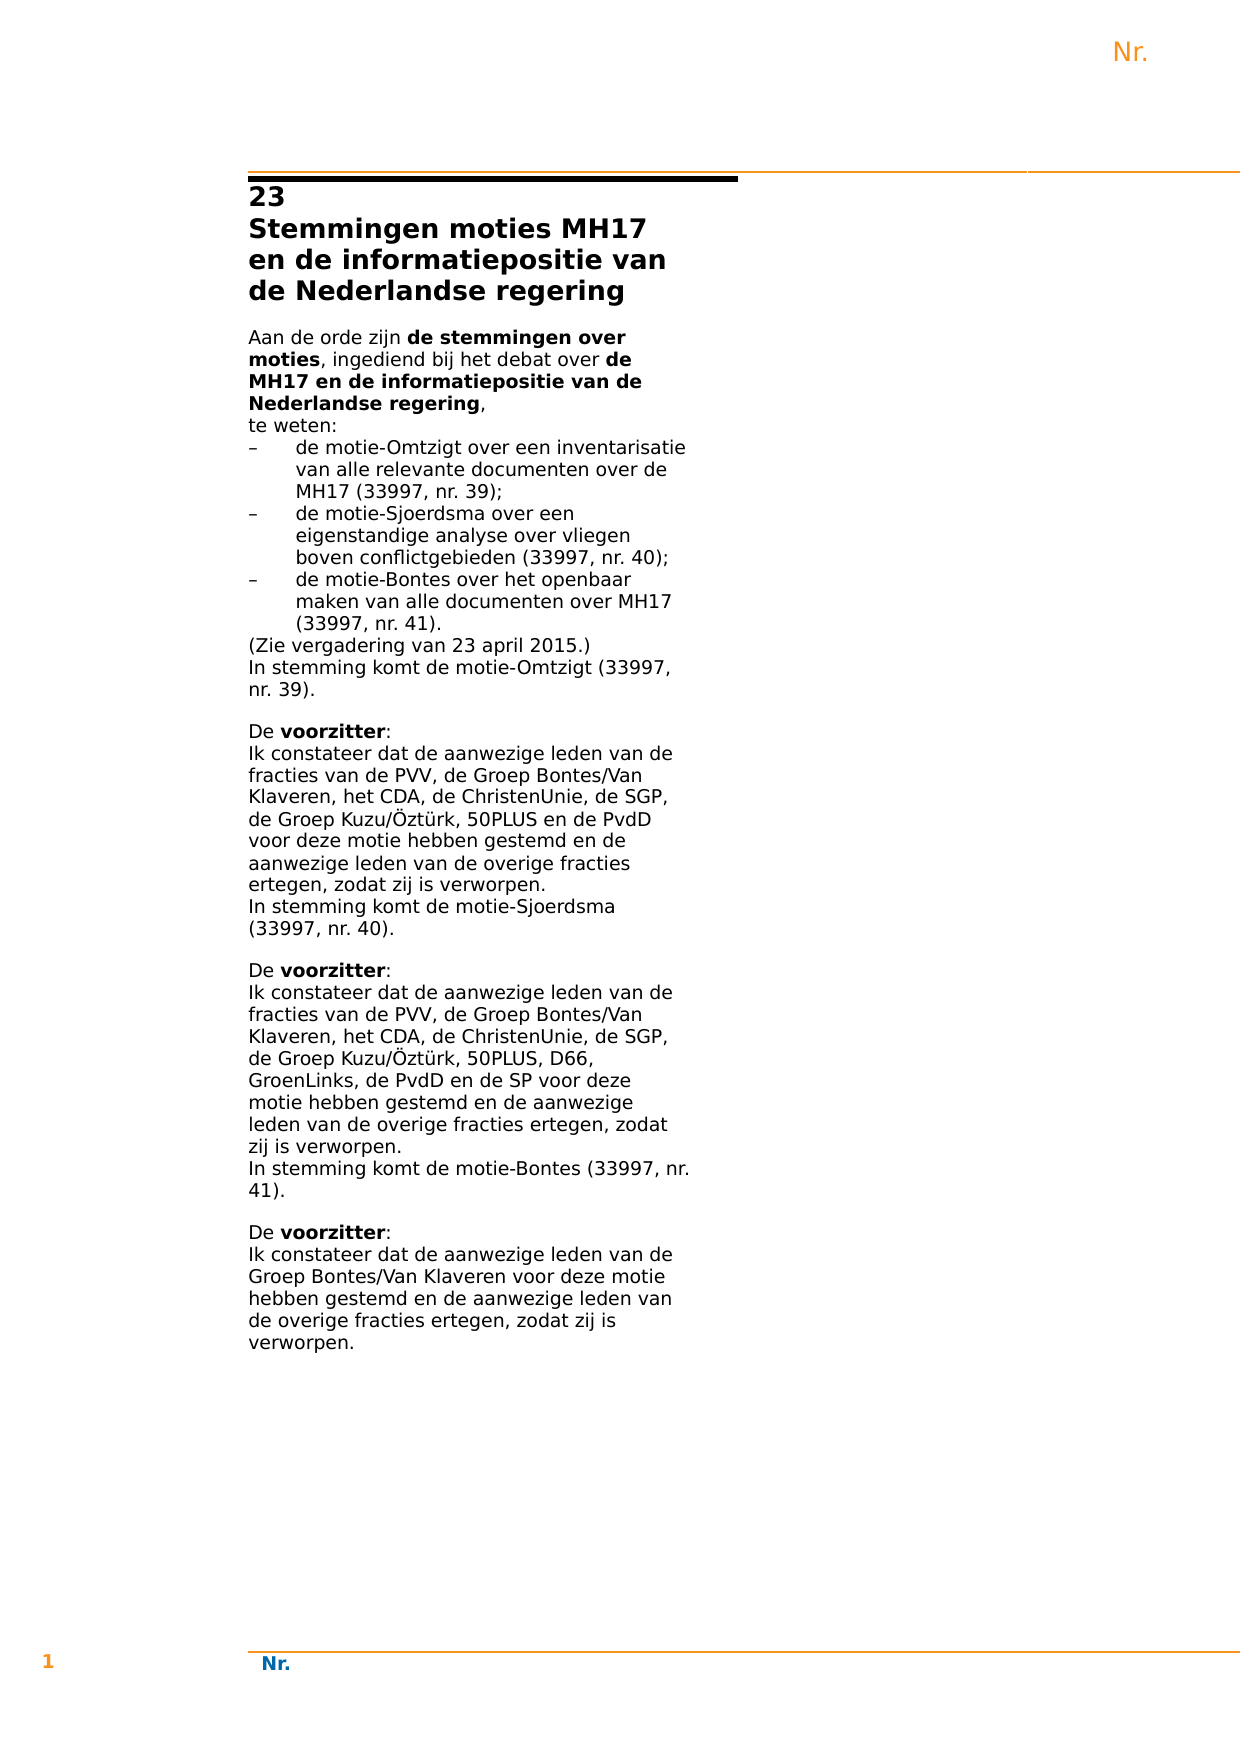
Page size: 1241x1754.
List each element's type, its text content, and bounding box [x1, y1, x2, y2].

text In stemming komt de motie-Bontes (33997, nr. 41). [248, 1158, 691, 1202]
text In stemming komt de motie-Omtzigt (33997, nr. 39). [248, 657, 691, 701]
text De voorzitter: [248, 1222, 691, 1244]
text In stemming komt de motie-Sjoerdsma (33997, nr. 40). [248, 896, 691, 940]
list de motie-Sjoerdsma over een eigenstandige analyse over vliegen boven conflictgebieden (33997, nr. 40); [248, 503, 691, 569]
title 23 Stemmingen moties MH17 en de informatiepositie van de Nederlandse regering [248, 182, 691, 307]
text De voorzitter: [248, 721, 691, 742]
list de motie-Omtzigt over een inventarisatie van alle relevante documenten over de MH17 (33997, nr. 39); [248, 437, 691, 503]
text Ik constateer dat de aanwezige leden van de Groep Bontes/Van Klaveren voor deze motie hebben gestemd en de aanwezige leden van de overige fracties ertegen, zodat zij is verworpen. [248, 1244, 691, 1354]
text te weten: [248, 415, 691, 437]
text Ik constateer dat de aanwezige leden van de fracties van de PVV, de Groep Bontes/Van Klaveren, het CDA, de ChristenUnie, de SGP, de Groep Kuzu/Öztürk, 50PLUS en de PvdD voor deze motie hebben gestemd en de aanwezige leden van de overige fracties ertegen, zodat zij is verworpen. [248, 742, 691, 896]
text (Zie vergadering van 23 april 2015.) [248, 634, 691, 657]
text Ik constateer dat de aanwezige leden van de fracties van de PVV, de Groep Bontes/Van Klaveren, het CDA, de ChristenUnie, de SGP, de Groep Kuzu/Öztürk, 50PLUS, D66, GroenLinks, de PvdD en de SP voor deze motie hebben gestemd en de aanwezige leden van de overige fracties ertegen, zodat zij is verworpen. [248, 982, 691, 1158]
text De voorzitter: [248, 960, 691, 982]
list de motie-Bontes over het openbaar maken van alle documenten over MH17 (33997, nr. 41). [248, 569, 691, 634]
text Aan de orde zijn de stemmingen over moties, ingediend bij het debat over de MH17 en de informatiepositie van de Nederlandse regering, [248, 327, 691, 415]
